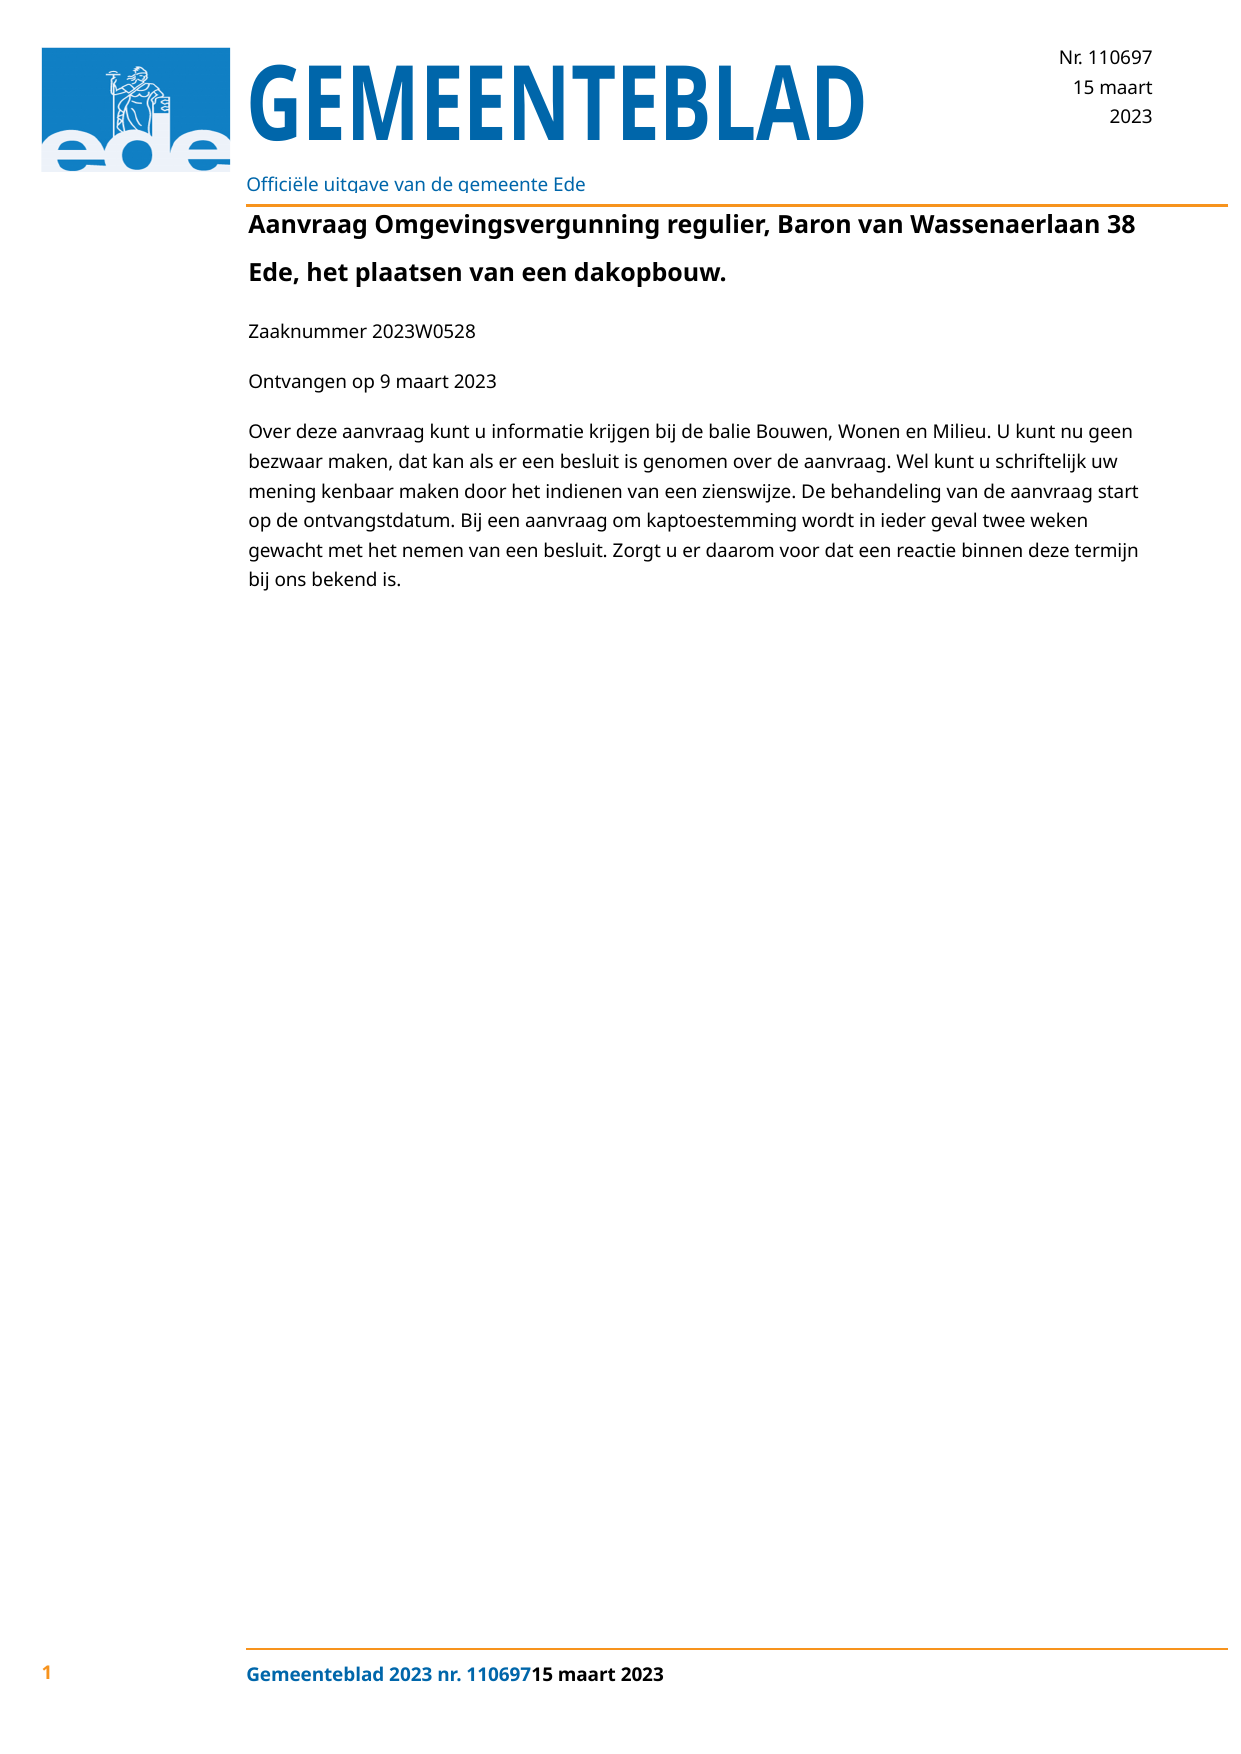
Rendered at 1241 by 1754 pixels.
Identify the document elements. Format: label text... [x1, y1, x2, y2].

picture [41, 47, 231, 172]
text Over deze aanvraag kunt u informatie krijgen bij de balie Bouwen, Wonen en Milieu. U kunt nu geen bezwaar maken, dat kan als er een besluit is genomen over de aanvraag. Wel kunt u schriftelijk uw mening kenbaar maken door het indienen van een zienswijze. De behandeling van de aanvraag start op de ontvangstdatum. Bij een aanvraag om kaptoestemming wordt in ieder geval twee weken gewacht met het nemen van een besluit. Zorgt u er daarom voor dat een reactie binnen deze termijn bij ons bekend is. [248, 419, 1152, 592]
text Zaaknummer 2023W0528 [248, 318, 1152, 344]
text Aanvraag Omgevingsvergunning regulier, Baron van Wassenaerlaan 38 Ede, het plaatsen van een dakopbouw. [248, 207, 1152, 288]
text Ontvangen op 9 maart 2023 [248, 368, 1152, 394]
